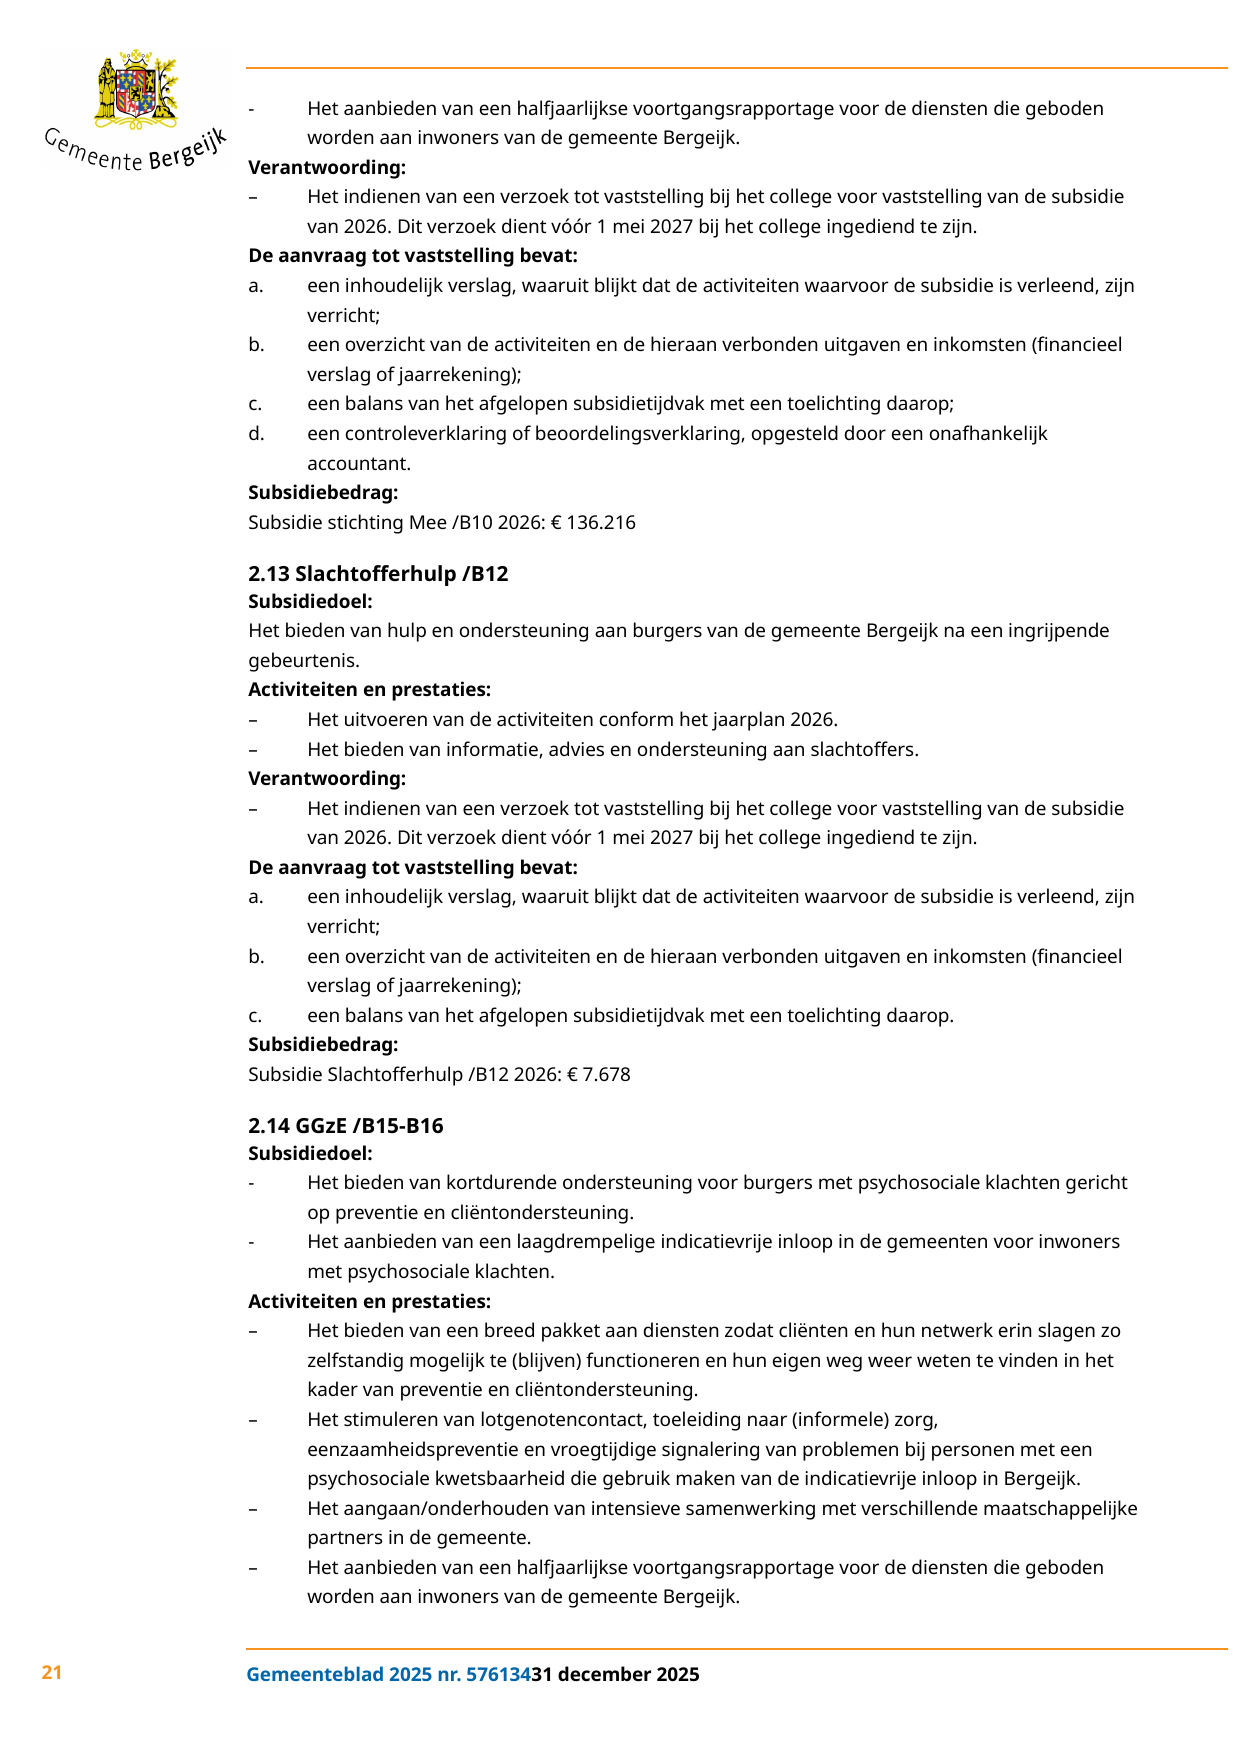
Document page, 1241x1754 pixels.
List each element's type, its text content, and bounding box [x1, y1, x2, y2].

text 2.13 Slachtofferhulp /B12 [248, 559, 1152, 588]
list een inhoudelijk verslag, waaruit blijkt dat de activiteiten waarvoor de subsidie is verleend, zijn verricht; [248, 272, 1152, 328]
list Het aangaan/onderhouden van intensieve samenwerking met verschillende maatschappelijke partners in de gemeente. [248, 1495, 1152, 1550]
text Subsidie stichting Mee /B10 2026: € 136.216 [248, 509, 1152, 535]
text Het bieden van hulp en ondersteuning aan burgers van de gemeente Bergeijk na een ingrijpende gebeurtenis. [248, 617, 1152, 673]
text Verantwoording: [248, 154, 1152, 180]
list Het bieden van een breed pakket aan diensten zodat cliënten en hun netwerk erin slagen zo zelfstandig mogelijk te (blijven) functioneren en hun eigen weg weer weten te vinden in het kader van preventie en cliëntondersteuning. [248, 1317, 1152, 1402]
list Het indienen van een verzoek tot vaststelling bij het college voor vaststelling van de subsidie van 2026. Dit verzoek dient vóór 1 mei 2027 bij het college ingediend te zijn. [248, 183, 1152, 239]
list een balans van het afgelopen subsidietijdvak met een toelichting daarop. [248, 1002, 1152, 1028]
list Het bieden van informatie, advies en ondersteuning aan slachtoffers. [248, 736, 1152, 761]
list Het indienen van een verzoek tot vaststelling bij het college voor vaststelling van de subsidie van 2026. Dit verzoek dient vóór 1 mei 2027 bij het college ingediend te zijn. [248, 795, 1152, 850]
text Verantwoording: [248, 765, 1152, 791]
text Subsidiebedrag: [248, 479, 1152, 505]
text Activiteiten en prestaties: [248, 1288, 1152, 1314]
list een controleverklaring of beoordelingsverklaring, opgesteld door een onafhankelijk accountant. [248, 420, 1152, 476]
text Subsidie Slachtofferhulp /B12 2026: € 7.678 [248, 1061, 1152, 1087]
list een inhoudelijk verslag, waaruit blijkt dat de activiteiten waarvoor de subsidie is verleend, zijn verricht; [248, 884, 1152, 939]
list Het aanbieden van een halfjaarlijkse voortgangsrapportage voor de diensten die geboden worden aan inwoners van de gemeente Bergeijk. [248, 95, 1152, 150]
list Het aanbieden van een laagdrempelige indicatievrije inloop in de gemeenten voor inwoners met psychosociale klachten. [248, 1229, 1152, 1284]
text Subsidiebedrag: [248, 1032, 1152, 1057]
text Subsidiedoel: [248, 588, 1152, 613]
text Activiteiten en prestaties: [248, 677, 1152, 702]
list een overzicht van de activiteiten en de hieraan verbonden uitgaven en inkomsten (financieel verslag of jaarrekening); [248, 943, 1152, 998]
list Het uitvoeren van de activiteiten conform het jaarplan 2026. [248, 706, 1152, 732]
picture [41, 47, 231, 172]
list Het aanbieden van een halfjaarlijkse voortgangsrapportage voor de diensten die geboden worden aan inwoners van de gemeente Bergeijk. [248, 1554, 1152, 1609]
text Subsidiedoel: [248, 1140, 1152, 1166]
text 2.14 GGzE /B15-B16 [248, 1112, 1152, 1140]
text De aanvraag tot vaststelling bevat: [248, 854, 1152, 880]
text De aanvraag tot vaststelling bevat: [248, 243, 1152, 268]
list Het bieden van kortdurende ondersteuning voor burgers met psychosociale klachten gericht op preventie en cliëntondersteuning. [248, 1169, 1152, 1225]
list een balans van het afgelopen subsidietijdvak met een toelichting daarop; [248, 391, 1152, 416]
list Het stimuleren van lotgenotencontact, toeleiding naar (informele) zorg, eenzaamheidspreventie en vroegtijdige signalering van problemen bij personen met een psychosociale kwetsbaarheid die gebruik maken van de indicatievrije inloop in Bergeijk. [248, 1406, 1152, 1491]
list een overzicht van de activiteiten en de hieraan verbonden uitgaven en inkomsten (financieel verslag of jaarrekening); [248, 331, 1152, 387]
